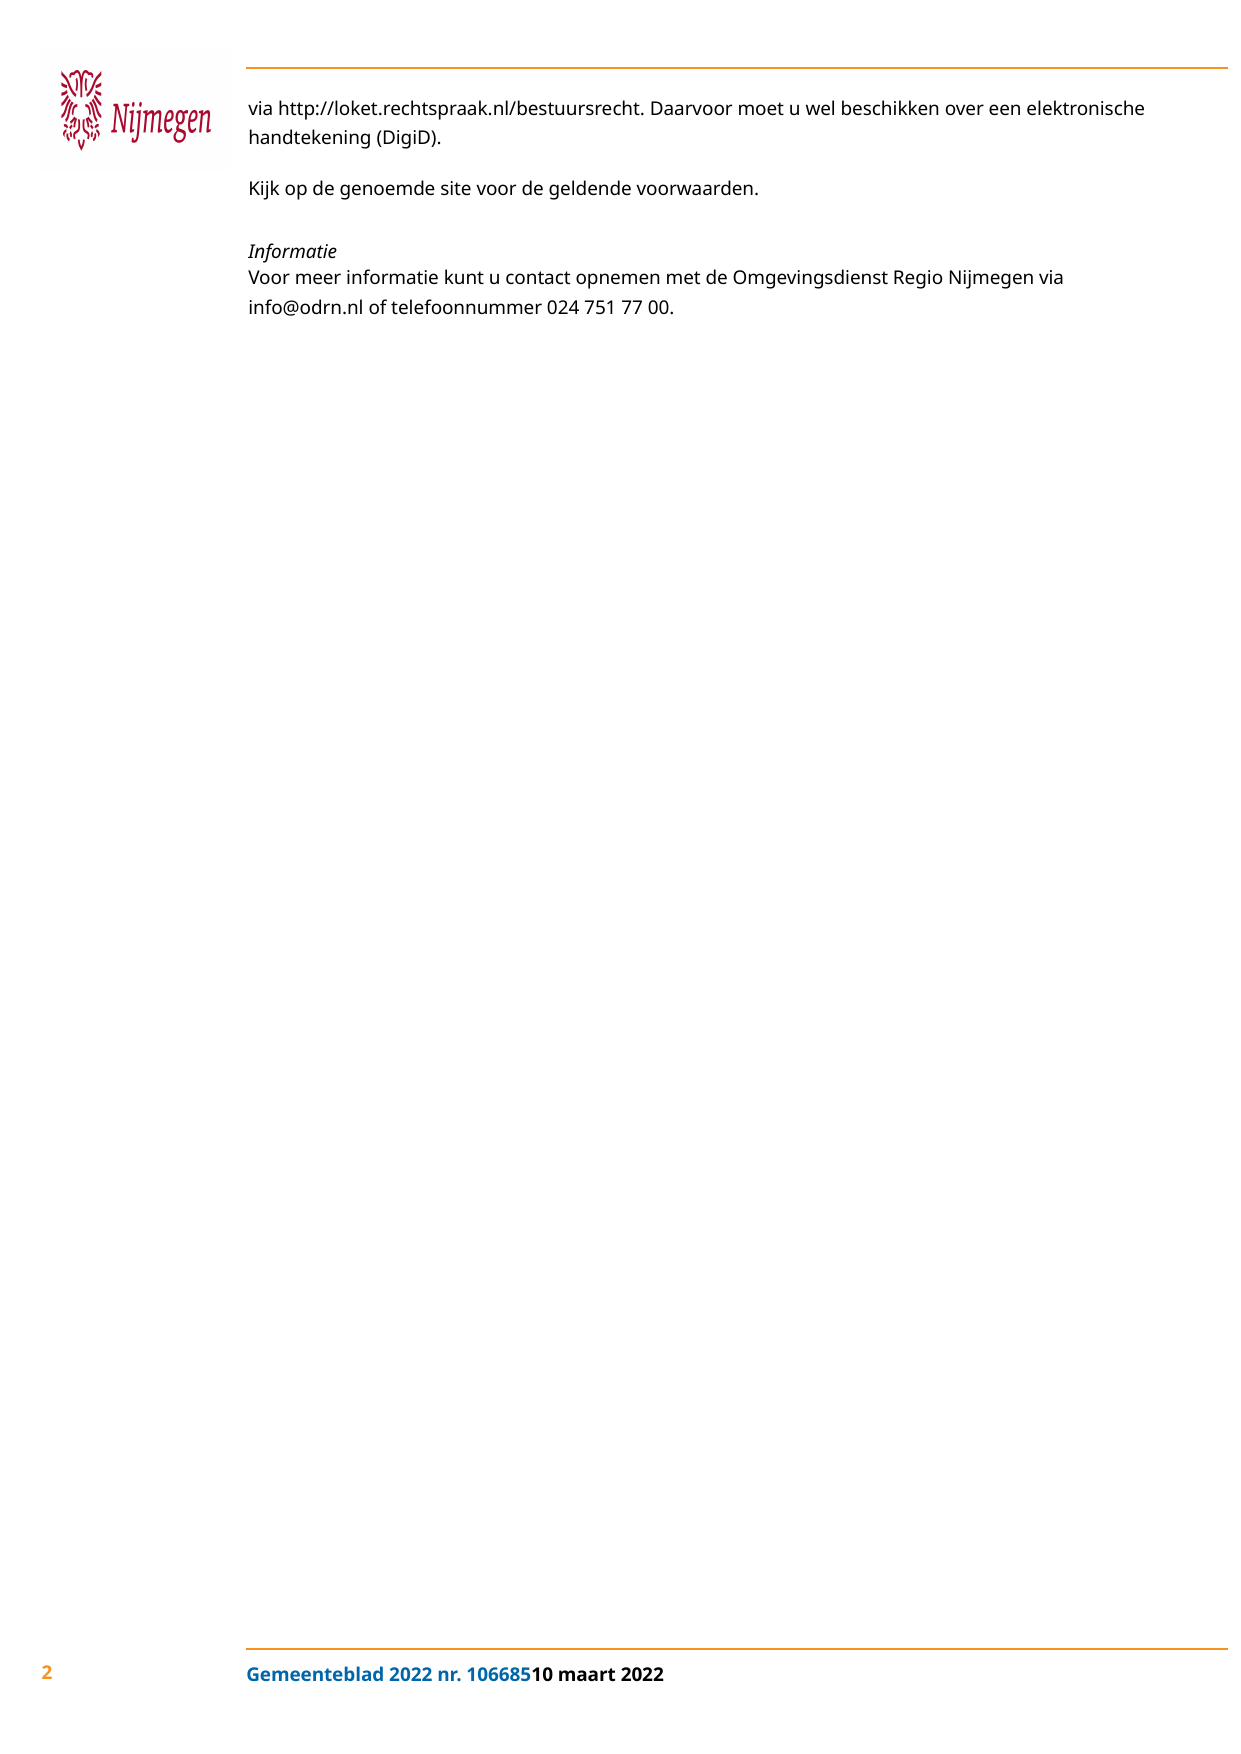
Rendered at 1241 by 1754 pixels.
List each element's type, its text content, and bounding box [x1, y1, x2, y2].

text Kijk op de genoemde site voor de geldende voorwaarden. [248, 175, 1152, 201]
text Voor meer informatie kunt u contact opnemen met de Omgevingsdienst Regio Nijmegen via info@odrn.nl of telefoonnummer 024 751 77 00. [248, 264, 1152, 320]
text via http://loket.rechtspraak.nl/bestuursrecht. Daarvoor moet u wel beschikken over een elektronische handtekening (DigiD). [248, 95, 1152, 150]
text Informatie [248, 239, 1152, 264]
picture [41, 47, 231, 172]
